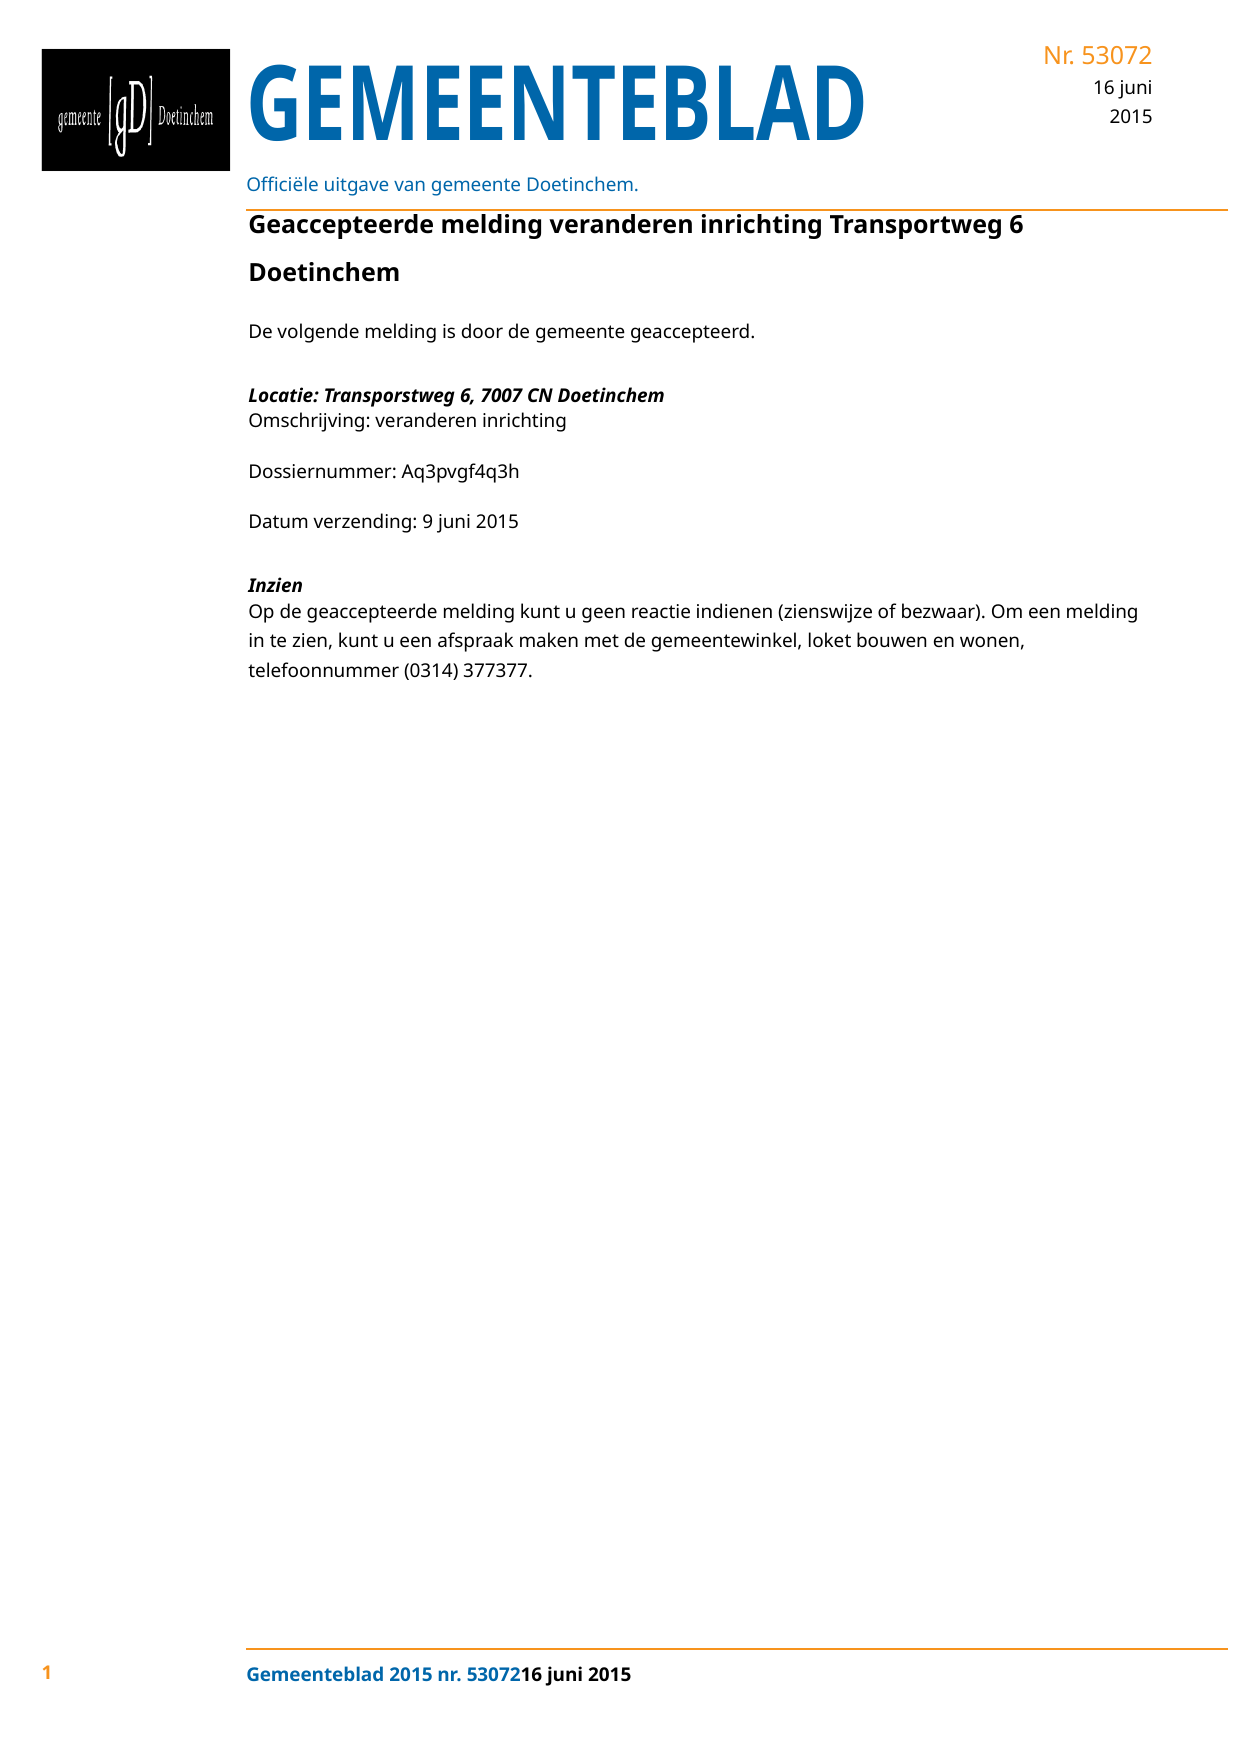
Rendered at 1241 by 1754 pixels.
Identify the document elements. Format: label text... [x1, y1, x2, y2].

text De volgende melding is door de gemeente geaccepteerd. [248, 318, 1152, 344]
text Inzien [248, 572, 1152, 598]
text Omschrijving: veranderen inrichting [248, 408, 1152, 433]
picture [41, 47, 231, 172]
text Locatie: Transporstweg 6, 7007 CN Doetinchem [248, 382, 1152, 408]
text Op de geaccepteerde melding kunt u geen reactie indienen (zienswijze of bezwaar). Om een melding in te zien, kunt u een afspraak maken met de gemeentewinkel, loket bouwen en wonen, telefoonnummer (0314) 377377. [248, 598, 1152, 683]
text Geaccepteerde melding veranderen inrichting Transportweg 6 Doetinchem [248, 211, 1152, 288]
text Datum verzending: 9 juni 2015 [248, 508, 1152, 534]
text Dossiernummer: Aq3pvgf4q3h [248, 458, 1152, 484]
